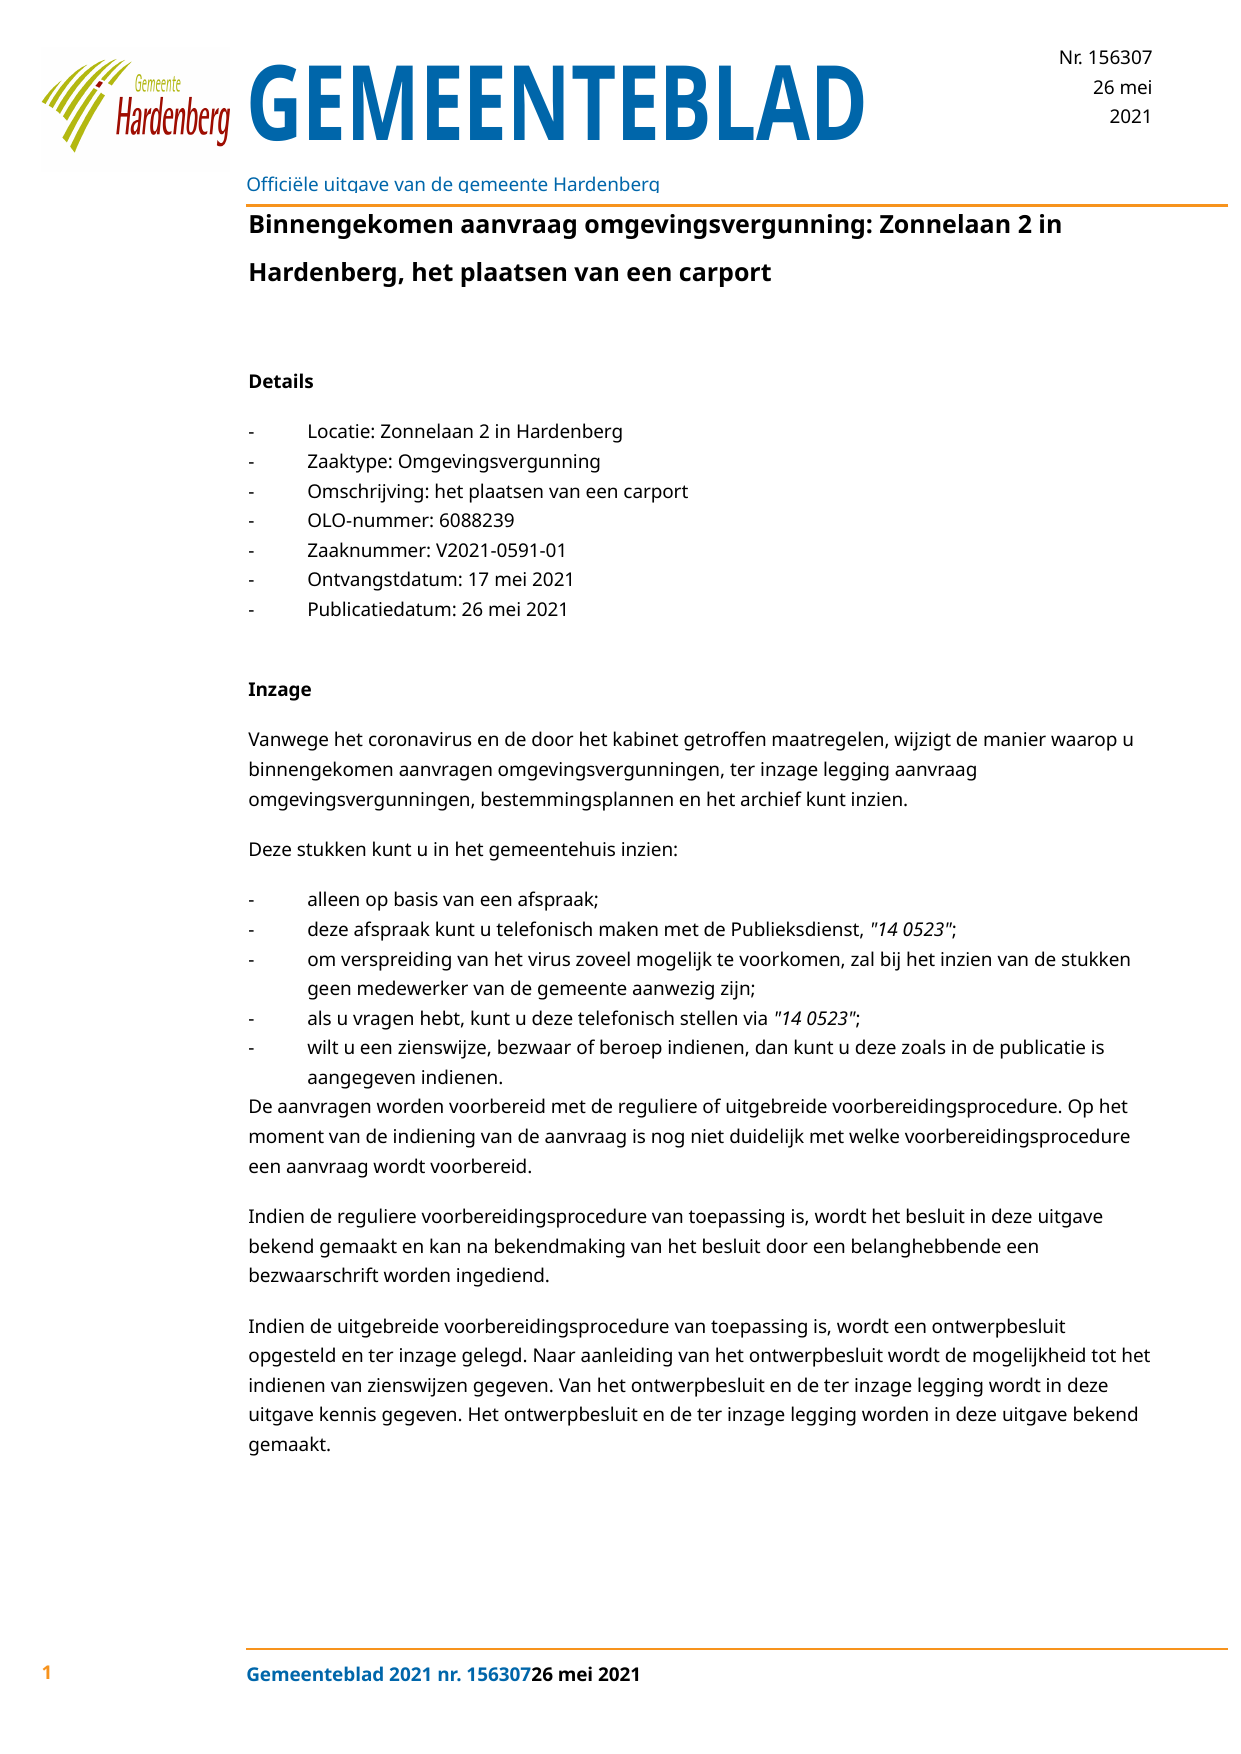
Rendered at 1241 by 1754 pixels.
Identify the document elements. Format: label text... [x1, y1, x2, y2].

text Binnengekomen aanvraag omgevingsvergunning: Zonnelaan 2 in Hardenberg, het plaatsen van een carport [248, 207, 1152, 288]
list deze afspraak kunt u telefonisch maken met de Publieksdienst, "14 0523"; [248, 916, 1152, 942]
list OLO-nummer: 6088239 [248, 507, 1152, 533]
list alleen op basis van een afspraak; [248, 887, 1152, 912]
list Ontvangstdatum: 17 mei 2021 [248, 567, 1152, 592]
picture [41, 47, 231, 172]
text Details [248, 368, 1152, 394]
text Indien de reguliere voorbereidingsprocedure van toepassing is, wordt het besluit in deze uitgave bekend gemaakt en kan na bekendmaking van het besluit door een belanghebbende een bezwaarschrift worden ingediend. [248, 1203, 1152, 1288]
list Locatie: Zonnelaan 2 in Hardenberg [248, 419, 1152, 444]
list Zaaktype: Omgevingsvergunning [248, 448, 1152, 474]
list als u vragen hebt, kunt u deze telefonisch stellen via "14 0523"; [248, 1005, 1152, 1031]
text Inzage [248, 676, 1152, 702]
list Zaaknummer: V2021-0591-01 [248, 537, 1152, 563]
list Publicatiedatum: 26 mei 2021 [248, 596, 1152, 622]
list wilt u een zienswijze, bezwaar of beroep indienen, dan kunt u deze zoals in de publicatie is aangegeven indienen. [248, 1034, 1152, 1090]
list om verspreiding van het virus zoveel mogelijk te voorkomen, zal bij het inzien van de stukken geen medewerker van de gemeente aanwezig zijn; [248, 946, 1152, 1001]
text Deze stukken kunt u in het gemeentehuis inzien: [248, 836, 1152, 862]
list Omschrijving: het plaatsen van een carport [248, 478, 1152, 504]
text De aanvragen worden voorbereid met de reguliere of uitgebreide voorbereidingsprocedure. Op het moment van de indiening van de aanvraag is nog niet duidelijk met welke voorbereidingsprocedure een aanvraag wordt voorbereid. [248, 1094, 1152, 1179]
text Vanwege het coronavirus en de door het kabinet getroffen maatregelen, wijzigt de manier waarop u binnengekomen aanvragen omgevingsvergunningen, ter inzage legging aanvraag omgevingsvergunningen, bestemmingsplannen en het archief kunt inzien. [248, 727, 1152, 812]
text Indien de uitgebreide voorbereidingsprocedure van toepassing is, wordt een ontwerpbesluit opgesteld en ter inzage gelegd. Naar aanleiding van het ontwerpbesluit wordt de mogelijkheid tot het indienen van zienswijzen gegeven. Van het ontwerpbesluit en de ter inzage legging wordt in deze uitgave kennis gegeven. Het ontwerpbesluit en de ter inzage legging worden in deze uitgave bekend gemaakt. [248, 1313, 1152, 1457]
